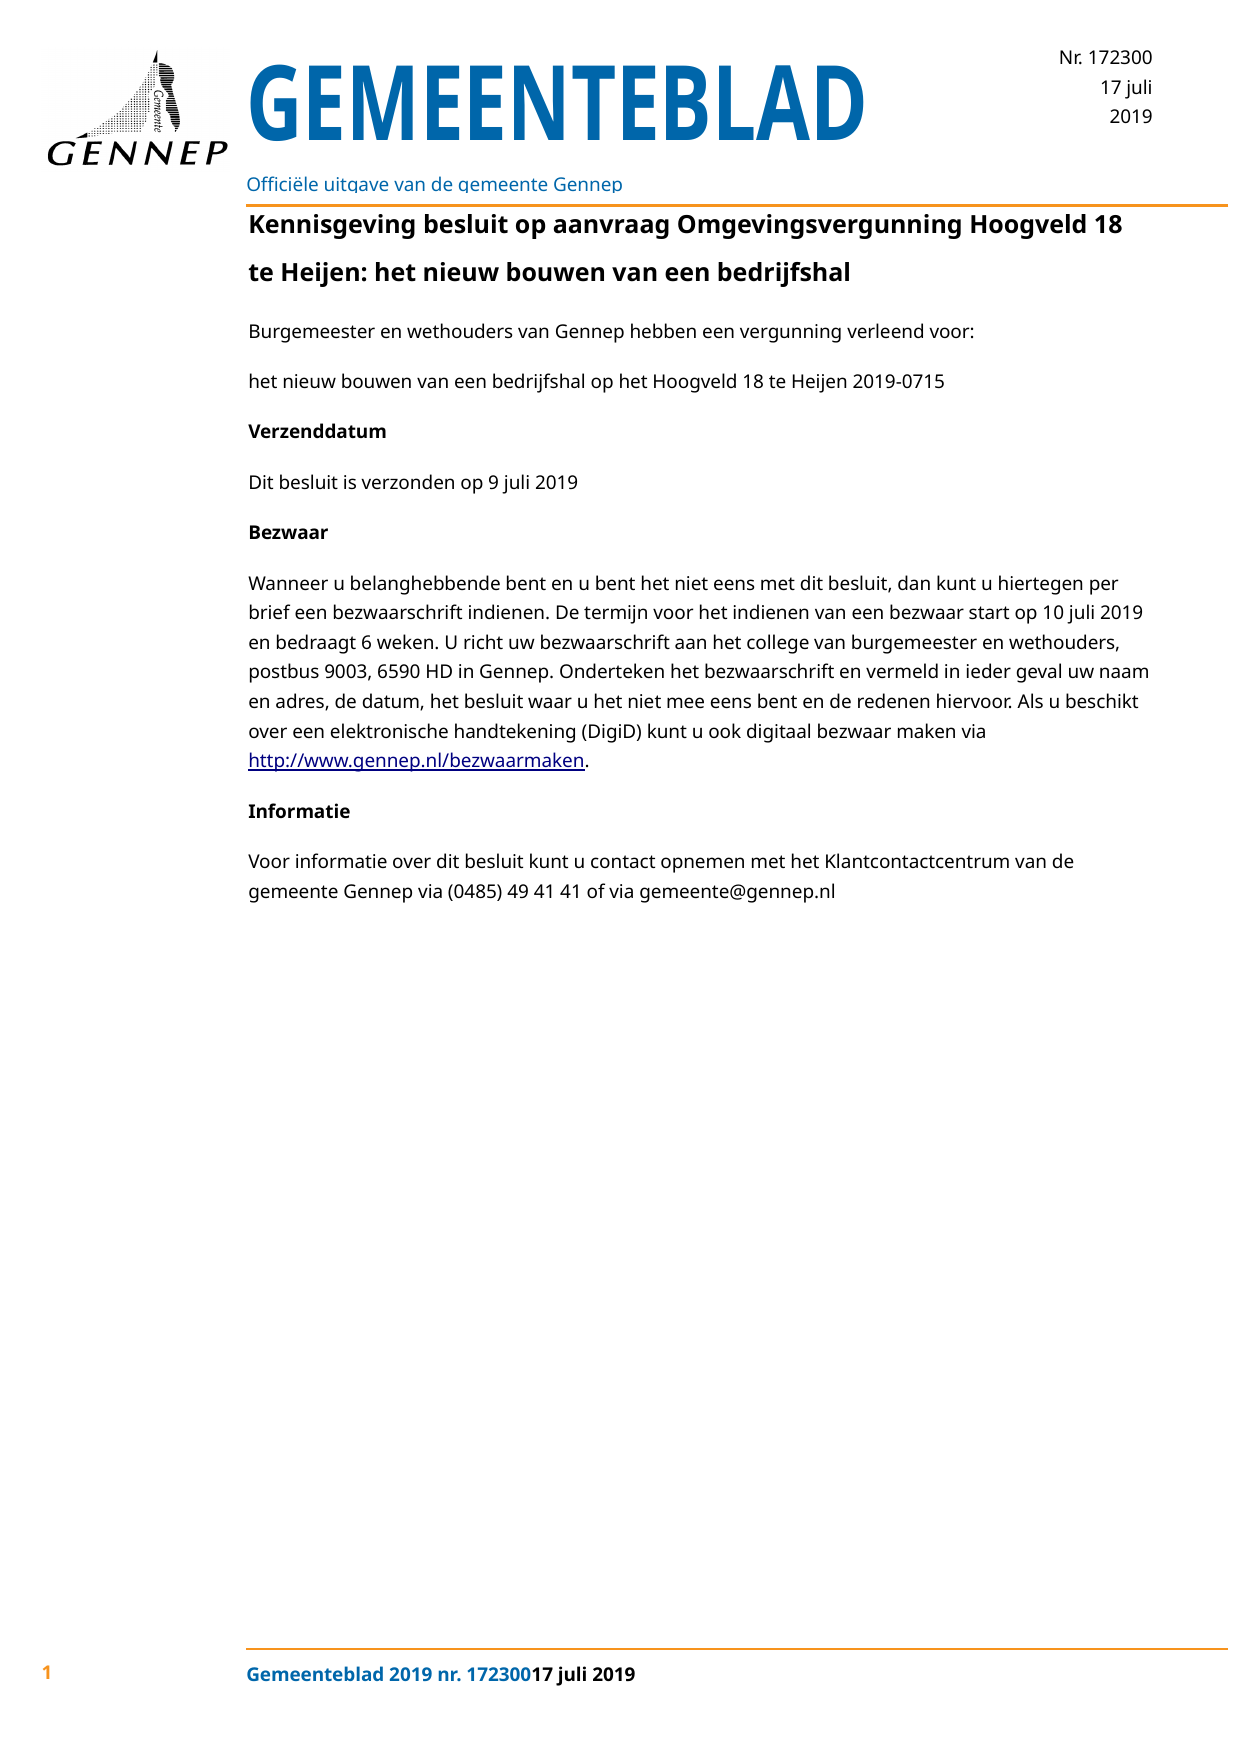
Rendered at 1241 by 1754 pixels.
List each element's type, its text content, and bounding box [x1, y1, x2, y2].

text Bezwaar [248, 519, 1152, 545]
text Informatie [248, 798, 1152, 824]
text Kennisgeving besluit op aanvraag Omgevingsvergunning Hoogveld 18 te Heijen: het nieuw bouwen van een bedrijfshal [248, 207, 1152, 288]
text het nieuw bouwen van een bedrijfshal op het Hoogveld 18 te Heijen 2019-0715 [248, 368, 1152, 394]
text Burgemeester en wethouders van Gennep hebben een vergunning verleend voor: [248, 318, 1152, 344]
text Dit besluit is verzonden op 9 juli 2019 [248, 469, 1152, 495]
picture [41, 47, 231, 172]
text Verzenddatum [248, 419, 1152, 444]
text Wanneer u belanghebbende bent en u bent het niet eens met dit besluit, dan kunt u hiertegen per brief een bezwaarschrift indienen. De termijn voor het indienen van een bezwaar start op 10 juli 2019 en bedraagt 6 weken. U richt uw bezwaarschrift aan het college van burgemeester en wethouders, postbus 9003, 6590 HD in Gennep. Onderteken het bezwaarschrift en vermeld in ieder geval uw naam en adres, de datum, het besluit waar u het niet mee eens bent en de redenen hiervoor. Als u beschikt over een elektronische handtekening (DigiD) kunt u ook digitaal bezwaar maken via http://www.gennep.nl/bezwaarmaken. [248, 570, 1152, 773]
text Voor informatie over dit besluit kunt u contact opnemen met het Klantcontactcentrum van de gemeente Gennep via (0485) 49 41 41 of via gemeente@gennep.nl [248, 848, 1152, 904]
